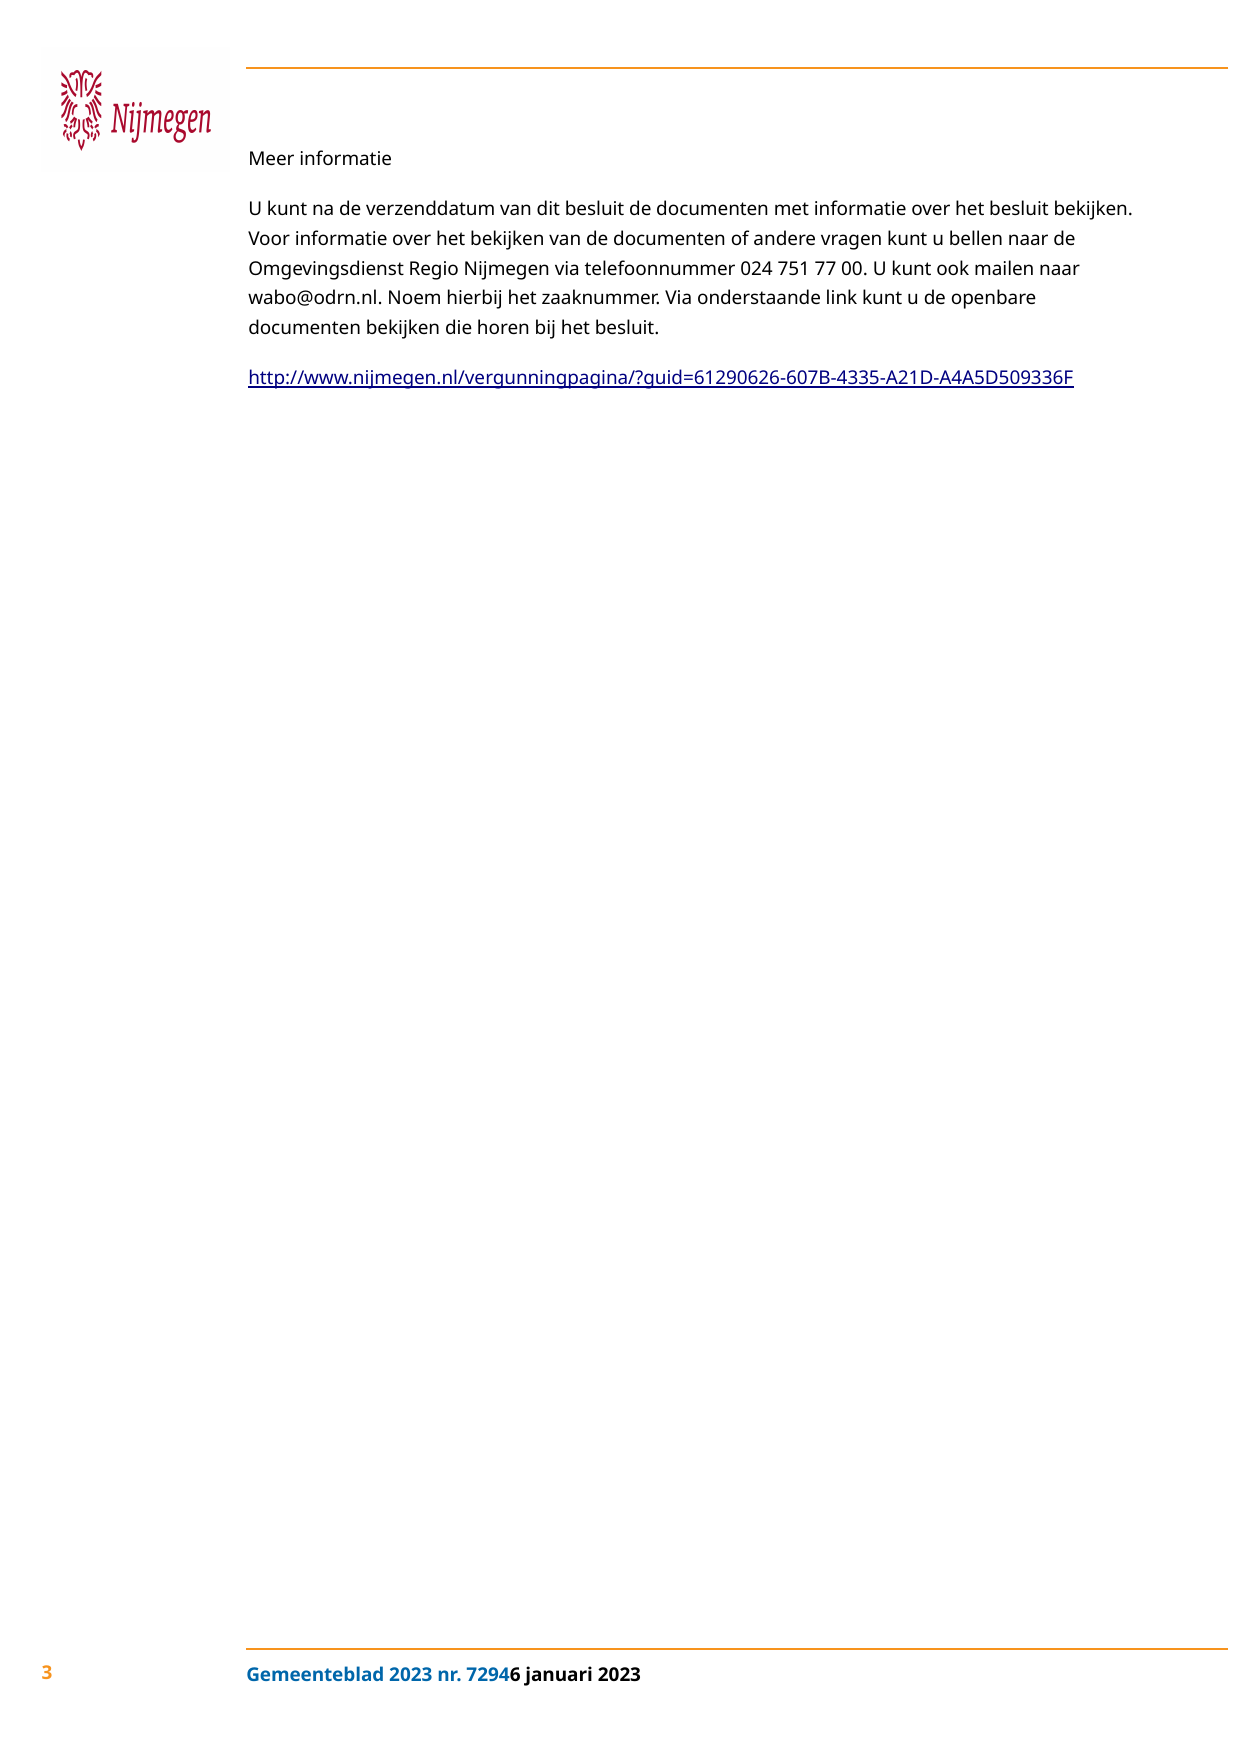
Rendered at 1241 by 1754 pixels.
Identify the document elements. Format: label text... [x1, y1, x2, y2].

text Meer informatie [248, 145, 1152, 171]
picture [41, 47, 231, 172]
text http://www.nijmegen.nl/vergunningpagina/?guid=61290626-607B-4335-A21D-A4A5D509336F [248, 364, 1152, 390]
text U kunt na de verzenddatum van dit besluit de documenten met informatie over het besluit bekijken. Voor informatie over het bekijken van de documenten of andere vragen kunt u bellen naar de Omgevingsdienst Regio Nijmegen via telefoonnummer 024 751 77 00. U kunt ook mailen naar wabo@odrn.nl. Noem hierbij het zaaknummer. Via onderstaande link kunt u de openbare documenten bekijken die horen bij het besluit. [248, 196, 1152, 340]
